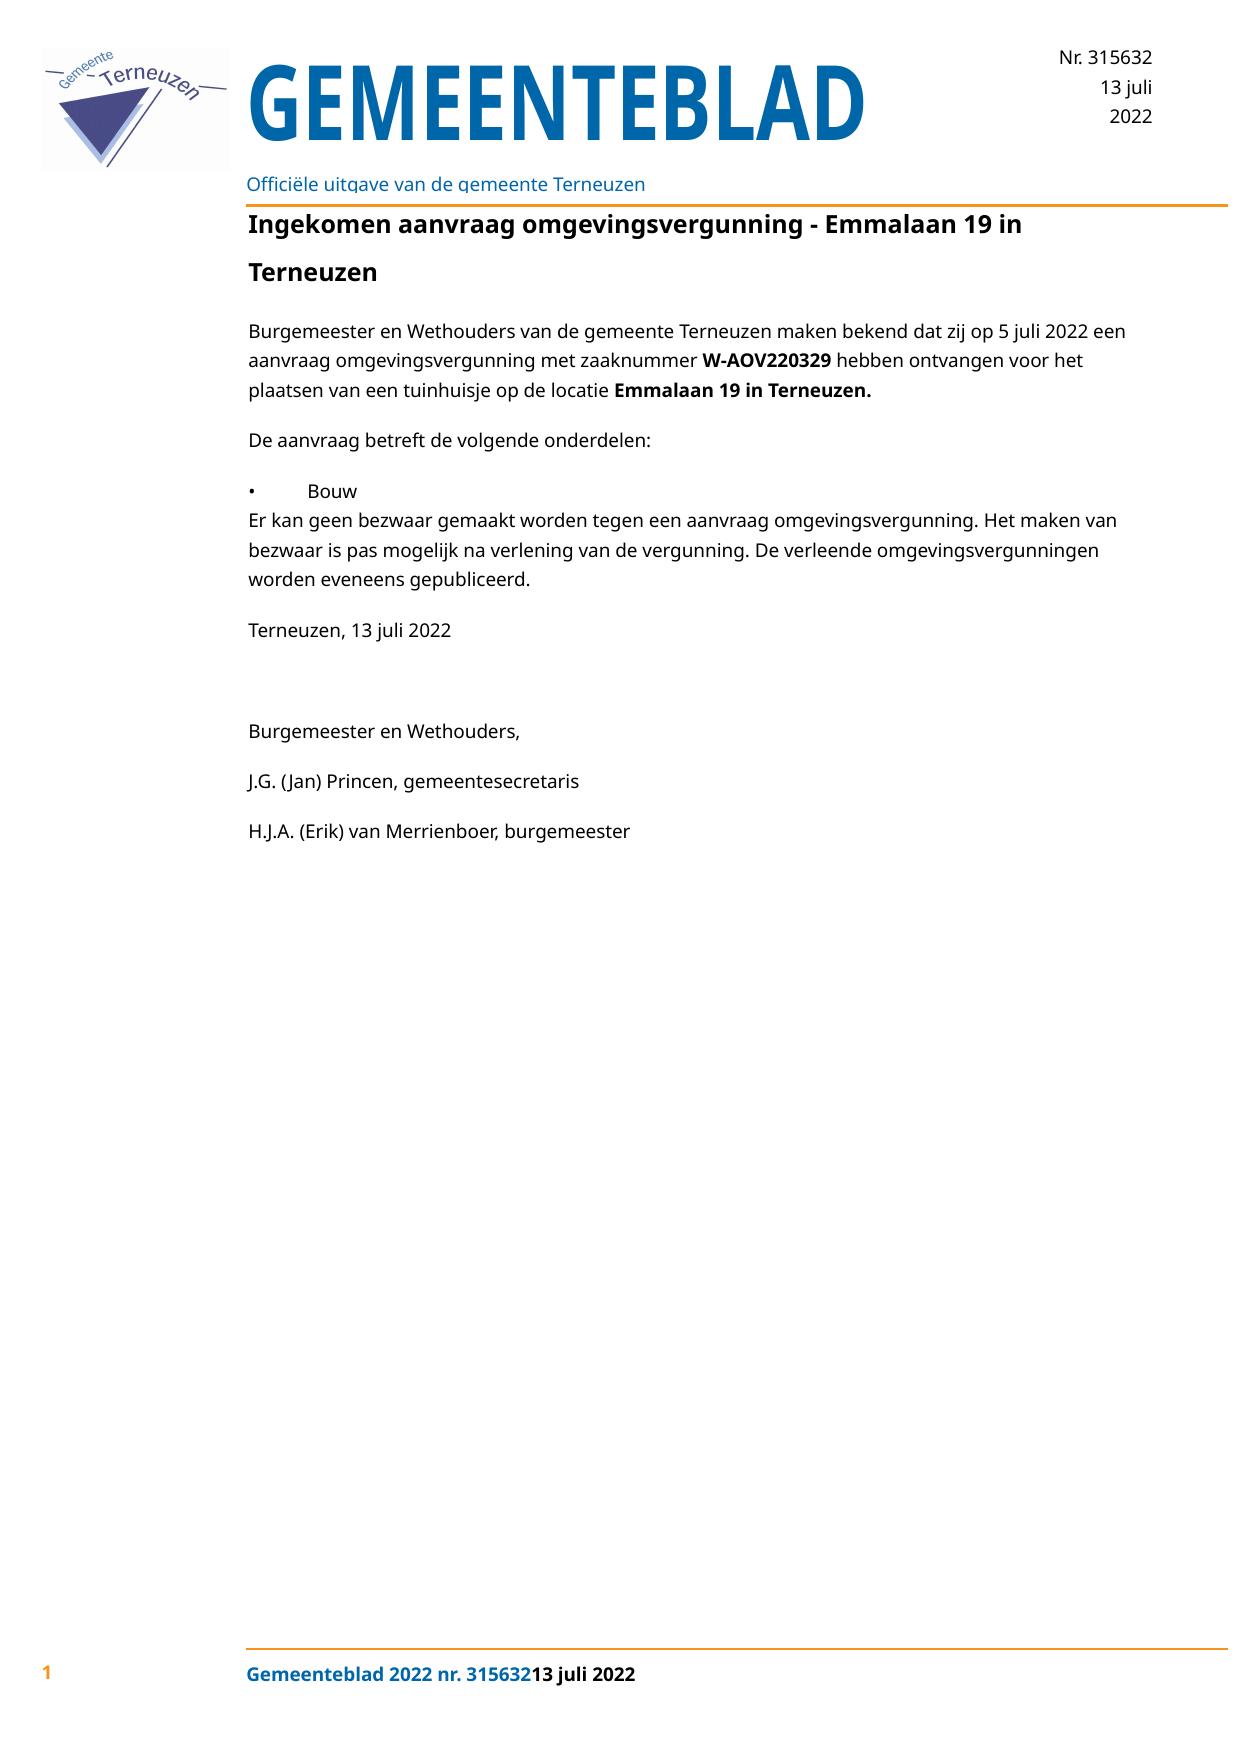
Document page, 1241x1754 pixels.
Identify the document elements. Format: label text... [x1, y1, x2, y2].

list Bouw [248, 478, 1152, 504]
picture [41, 47, 231, 172]
text De aanvraag betreft de volgende onderdelen: [248, 427, 1152, 453]
text Terneuzen, 13 juli 2022 [248, 617, 1152, 643]
text Ingekomen aanvraag omgevingsvergunning - Emmalaan 19 in Terneuzen [248, 207, 1152, 288]
text H.J.A. (Erik) van Merrienboer, burgemeester [248, 819, 1152, 844]
text Burgemeester en Wethouders van de gemeente Terneuzen maken bekend dat zij op 5 juli 2022 een aanvraag omgevingsvergunning met zaaknummer W-AOV220329 hebben ontvangen voor het plaatsen van een tuinhuisje op de locatie Emmalaan 19 in Terneuzen. [248, 318, 1152, 403]
text J.G. (Jan) Princen, gemeentesecretaris [248, 768, 1152, 794]
text Er kan geen bezwaar gemaakt worden tegen een aanvraag omgevingsvergunning. Het maken van bezwaar is pas mogelijk na verlening van de vergunning. De verleende omgevingsvergunningen worden eveneens gepubliceerd. [248, 507, 1152, 592]
text Burgemeester en Wethouders, [248, 718, 1152, 744]
